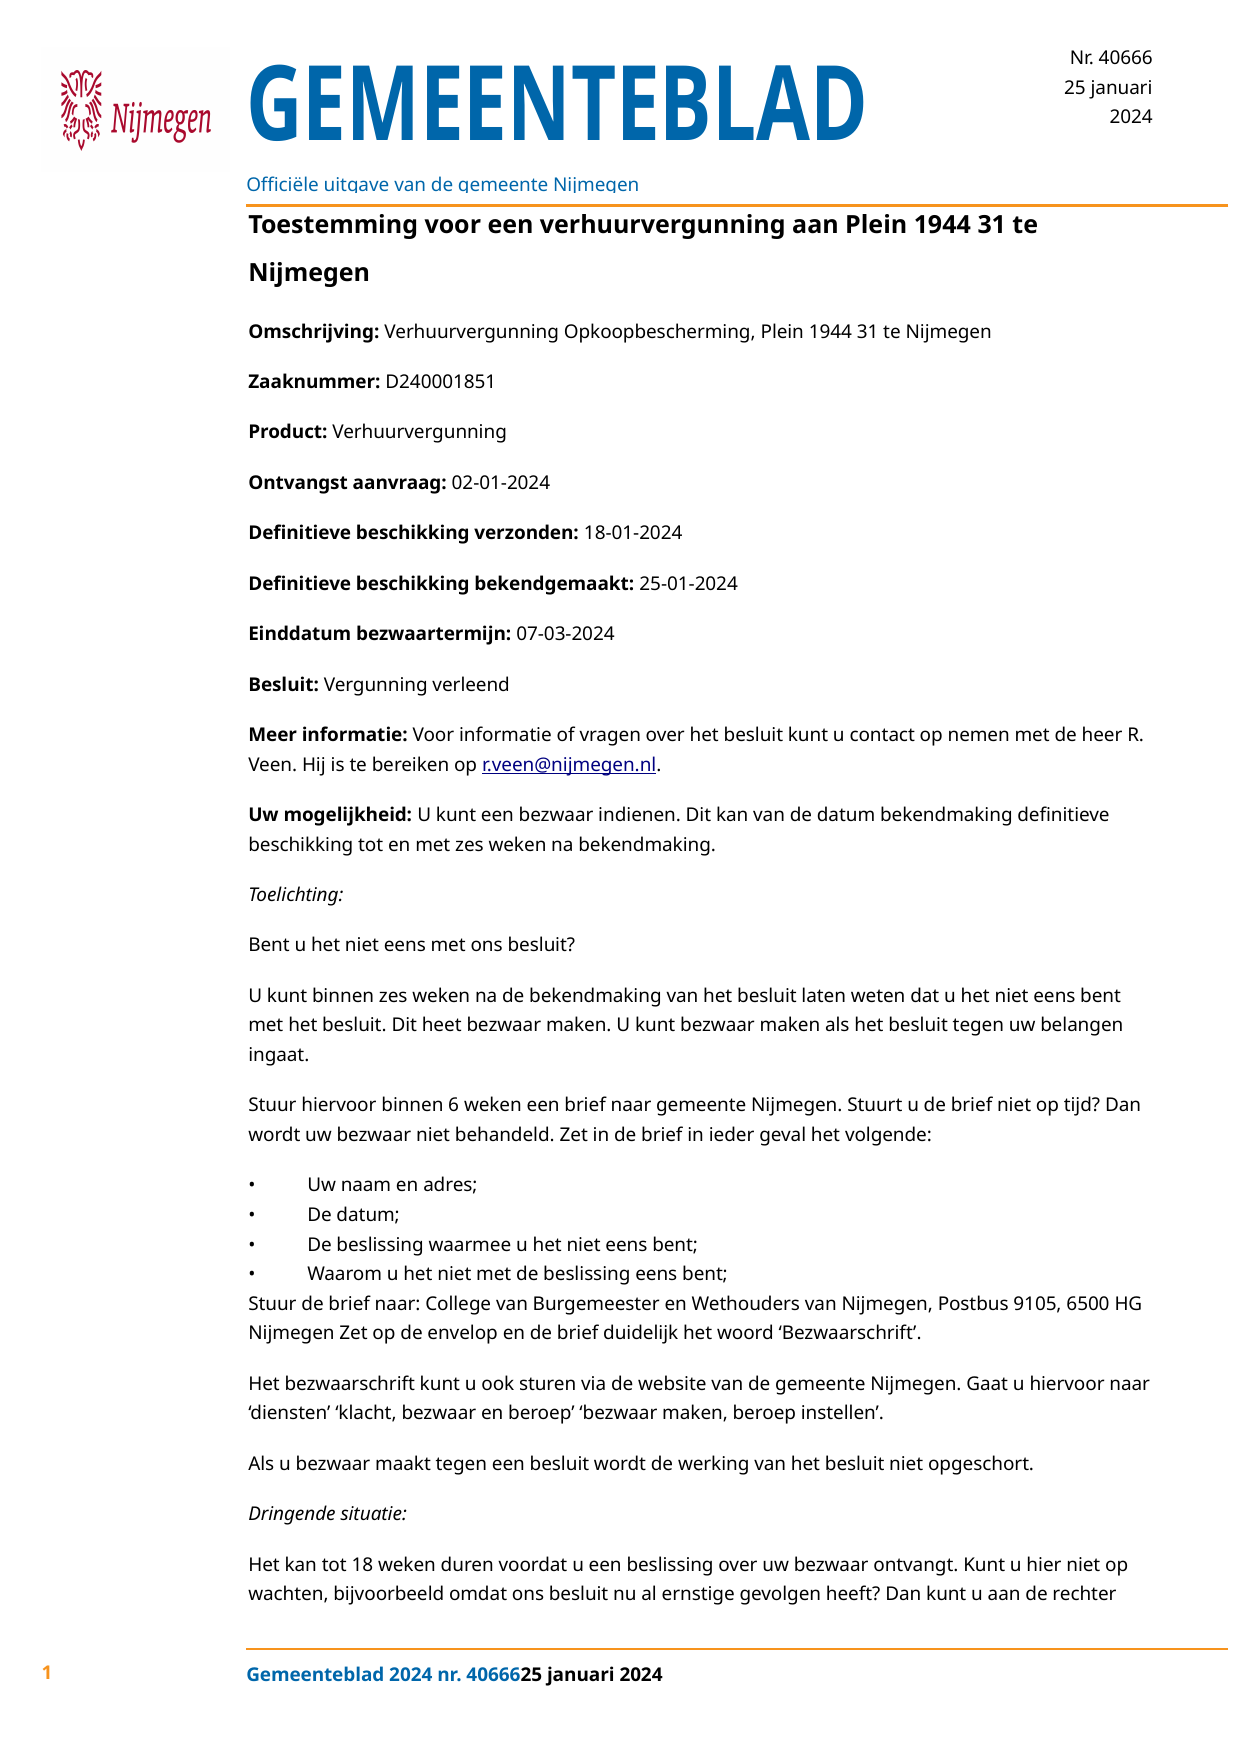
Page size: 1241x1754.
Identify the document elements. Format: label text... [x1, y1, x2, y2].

text Als u bezwaar maakt tegen een besluit wordt de werking van het besluit niet opgeschort. [248, 1450, 1152, 1476]
text Dringende situatie: [248, 1500, 1152, 1526]
text Product: Verhuurvergunning [248, 419, 1152, 444]
text Definitieve beschikking bekendgemaakt: 25-01-2024 [248, 570, 1152, 596]
text Toestemming voor een verhuurvergunning aan Plein 1944 31 te Nijmegen [248, 207, 1152, 288]
text Besluit: Vergunning verleend [248, 671, 1152, 697]
text Einddatum bezwaartermijn: 07-03-2024 [248, 620, 1152, 646]
text Stuur hiervoor binnen 6 weken een brief naar gemeente Nijmegen. Stuurt u de brief niet op tijd? Dan wordt uw bezwaar niet behandeld. Zet in de brief in ieder geval het volgende: [248, 1092, 1152, 1147]
text Ontvangst aanvraag: 02-01-2024 [248, 469, 1152, 495]
text Meer informatie: Voor informatie of vragen over het besluit kunt u contact op nemen met de heer R. Veen. Hij is te bereiken op r.veen@nijmegen.nl. [248, 721, 1152, 777]
text U kunt binnen zes weken na de bekendmaking van het besluit laten weten dat u het niet eens bent met het besluit. Dit heet bezwaar maken. U kunt bezwaar maken als het besluit tegen uw belangen ingaat. [248, 982, 1152, 1067]
text Omschrijving: Verhuurvergunning Opkoopbescherming, Plein 1944 31 te Nijmegen [248, 318, 1152, 344]
text Bent u het niet eens met ons besluit? [248, 932, 1152, 957]
text Definitieve beschikking verzonden: 18-01-2024 [248, 519, 1152, 545]
text Zaaknummer: D240001851 [248, 368, 1152, 394]
text Uw mogelijkheid: U kunt een bezwaar indienen. Dit kan van de datum bekendmaking definitieve beschikking tot en met zes weken na bekendmaking. [248, 801, 1152, 857]
text Het kan tot 18 weken duren voordat u een beslissing over uw bezwaar ontvangt. Kunt u hier niet op wachten, bijvoorbeeld omdat ons besluit nu al ernstige gevolgen heeft? Dan kunt u aan de rechter [248, 1551, 1152, 1606]
list Uw naam en adres; [248, 1172, 1152, 1197]
text Stuur de brief naar: College van Burgemeester en Wethouders van Nijmegen, Postbus 9105, 6500 HG Nijmegen Zet op de envelop en de brief duidelijk het woord ‘Bezwaarschrift’. [248, 1290, 1152, 1345]
list Waarom u het niet met de beslissing eens bent; [248, 1260, 1152, 1286]
text Toelichting: [248, 881, 1152, 907]
list De datum; [248, 1201, 1152, 1227]
text Het bezwaarschrift kunt u ook sturen via de website van de gemeente Nijmegen. Gaat u hiervoor naar ‘diensten’ ‘klacht, bezwaar en beroep’ ‘bezwaar maken, beroep instellen’. [248, 1370, 1152, 1425]
picture [41, 47, 231, 172]
list De beslissing waarmee u het niet eens bent; [248, 1231, 1152, 1257]
